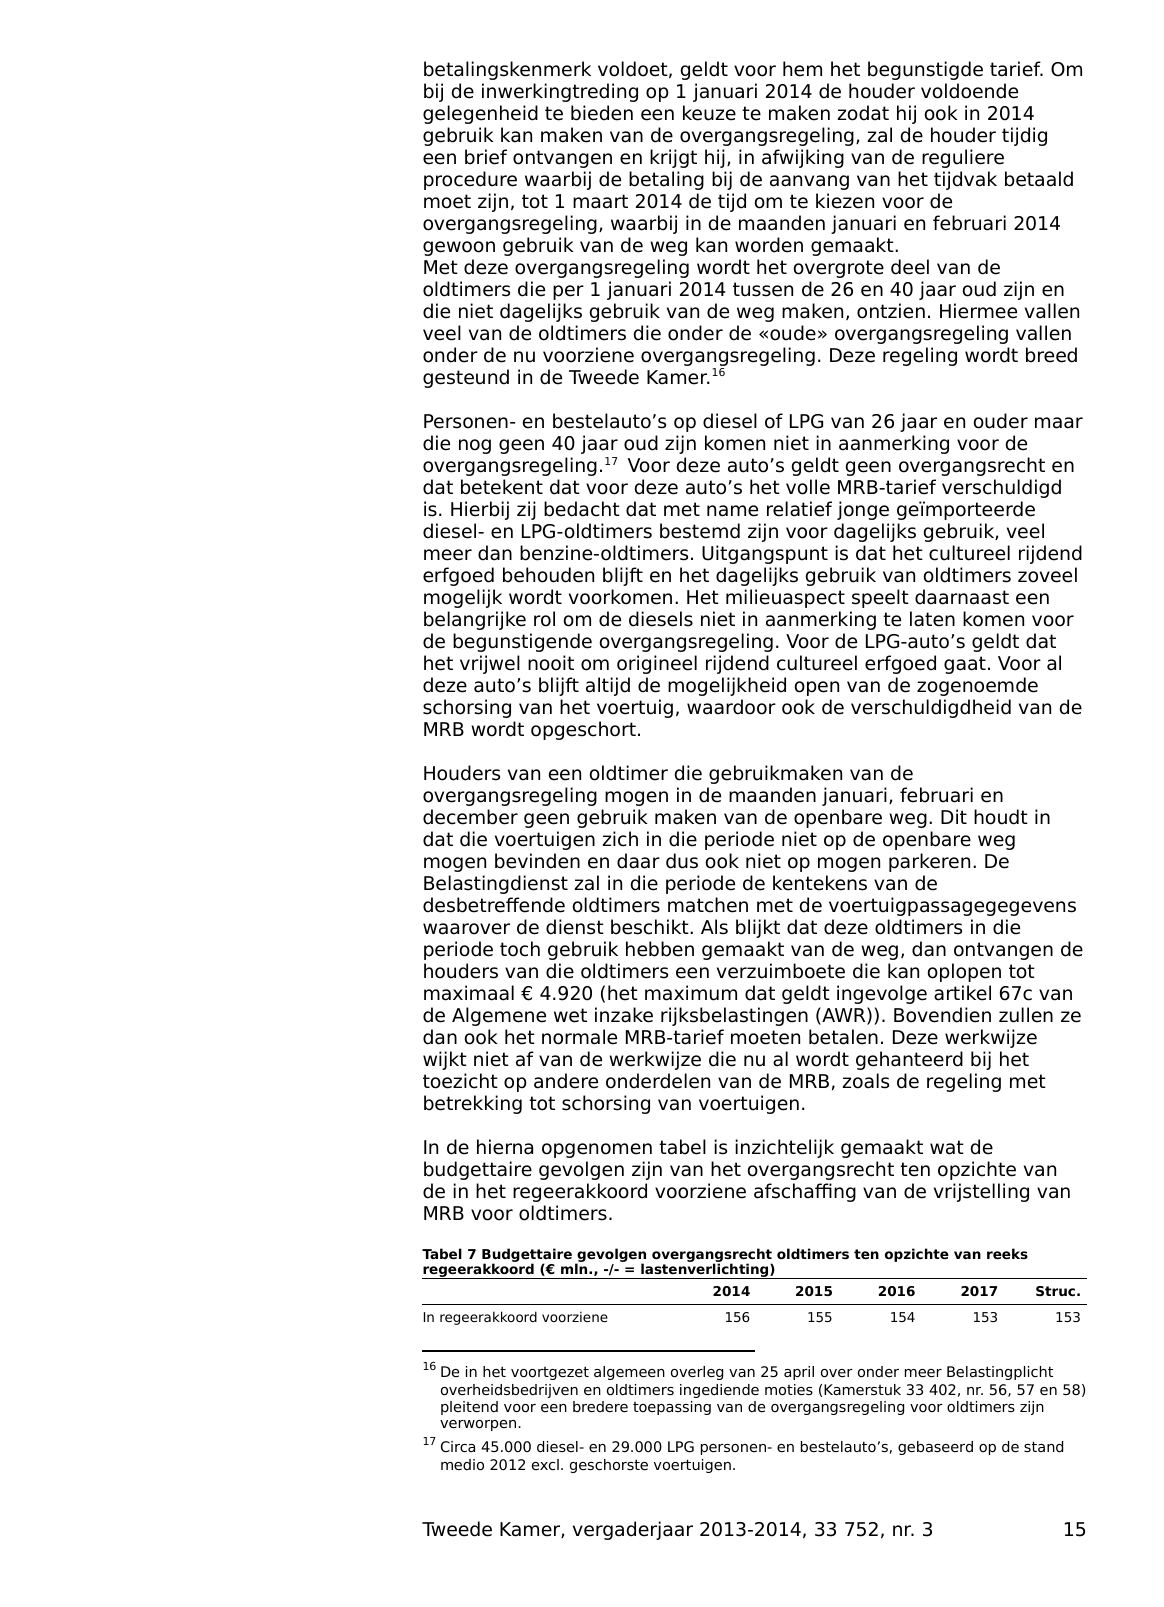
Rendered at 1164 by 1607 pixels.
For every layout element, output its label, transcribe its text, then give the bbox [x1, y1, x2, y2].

text De in het voortgezet algemeen overleg van 25 april over onder meer Belastingplicht overheidsbedrijven en oldtimers ingediende moties (Kamerstuk 33 402, nr. 56, 57 en 58) pleitend voor een bredere toepassing van de overgangsregeling voor oldtimers zijn verworpen. [422, 1360, 1087, 1432]
table_cell Struc. [1004, 1279, 1087, 1304]
text betalingskenmerk voldoet, geldt voor hem het begunstigde tarief. Om bij de inwerkingtreding op 1 januari 2014 de houder voldoende gelegenheid te bieden een keuze te maken zodat hij ook in 2014 gebruik kan maken van de overgangsregeling, zal de houder tijdig een brief ontvangen en krijgt hij, in afwijking van de reguliere procedure waarbij de betaling bij de aanvang van het tijdvak betaald moet zijn, tot 1 maart 2014 de tijd om te kiezen voor de overgangsregeling, waarbij in de maanden januari en februari 2014 gewoon gebruik van de weg kan worden gemaakt. [422, 59, 1087, 257]
table_cell 155 [756, 1305, 838, 1326]
table_header Tabel 7 Budgettaire gevolgen overgangsrecht oldtimers ten opzichte van reeks regeerakkoord (€ mln., -/- = lastenverlichting) [422, 1246, 1087, 1278]
table_cell In regeerakkoord voorziene [422, 1305, 673, 1326]
table_cell 153 [921, 1305, 1004, 1326]
table_cell 2017 [921, 1279, 1004, 1304]
table_cell [422, 1279, 673, 1304]
text Met deze overgangsregeling wordt het overgrote deel van de oldtimers die per 1 januari 2014 tussen de 26 en 40 jaar oud zijn en die niet dagelijks gebruik van de weg maken, ontzien. Hiermee vallen veel van de oldtimers die onder de «oude» overgangsregeling vallen onder de nu voorziene overgangsregeling. Deze regeling wordt breed gesteund in de Tweede Kamer. [422, 257, 1087, 389]
text In de hierna opgenomen tabel is inzichtelijk gemaakt wat de budgettaire gevolgen zijn van het overgangsrecht ten opzichte van de in het regeerakkoord voorziene afschaffing van de vrijstelling van MRB voor oldtimers. [422, 1137, 1087, 1224]
table_cell 2016 [839, 1279, 921, 1304]
text Personen- en bestelauto’s op diesel of LPG van 26 jaar en ouder maar die nog geen 40 jaar oud zijn komen niet in aanmerking voor de overgangsregeling. Voor deze auto’s geldt geen overgangsrecht en dat betekent dat voor deze auto’s het volle MRB-tarief verschuldigd is. Hierbij zij bedacht dat met name relatief jonge geïmporteerde diesel- en LPG-oldtimers bestemd zijn voor dagelijks gebruik, veel meer dan benzine-oldtimers. Uitgangspunt is dat het cultureel rijdend erfgoed behouden blijft en het dagelijks gebruik van oldtimers zoveel mogelijk wordt voorkomen. Het milieuaspect speelt daarnaast een belangrijke rol om de diesels niet in aanmerking te laten komen voor de begunstigende overgangsregeling. Voor de LPG-auto’s geldt dat het vrijwel nooit om origineel rijdend cultureel erfgoed gaat. Voor al deze auto’s blijft altijd de mogelijkheid open van de zogenoemde schorsing van het voertuig, waardoor ook de verschuldigdheid van de MRB wordt opgeschort. [422, 411, 1087, 741]
table_cell 153 [1004, 1305, 1087, 1326]
text Circa 45.000 diesel- en 29.000 LPG personen- en bestelauto’s, gebaseerd op de stand medio 2012 excl. geschorste voertuigen. [422, 1435, 1087, 1474]
text Houders van een oldtimer die gebruikmaken van de overgangsregeling mogen in de maanden januari, februari en december geen gebruik maken van de openbare weg. Dit houdt in dat die voertuigen zich in die periode niet op de openbare weg mogen bevinden en daar dus ook niet op mogen parkeren. De Belastingdienst zal in die periode de kentekens van de desbetreffende oldtimers matchen met de voertuigpassagegegevens waarover de dienst beschikt. Als blijkt dat deze oldtimers in die periode toch gebruik hebben gemaakt van de weg, dan ontvangen de houders van die oldtimers een verzuimboete die kan oplopen tot maximaal € 4.920 (het maximum dat geldt ingevolge artikel 67c van de Algemene wet inzake rijksbelastingen (AWR)). Bovendien zullen ze dan ook het normale MRB-tarief moeten betalen. Deze werkwijze wijkt niet af van de werkwijze die nu al wordt gehanteerd bij het toezicht op andere onderdelen van de MRB, zoals de regeling met betrekking tot schorsing van voertuigen. [422, 763, 1087, 1114]
table_cell 154 [839, 1305, 921, 1326]
table_cell 2015 [756, 1279, 838, 1304]
table_cell 156 [673, 1305, 756, 1326]
table_cell 2014 [673, 1279, 756, 1304]
